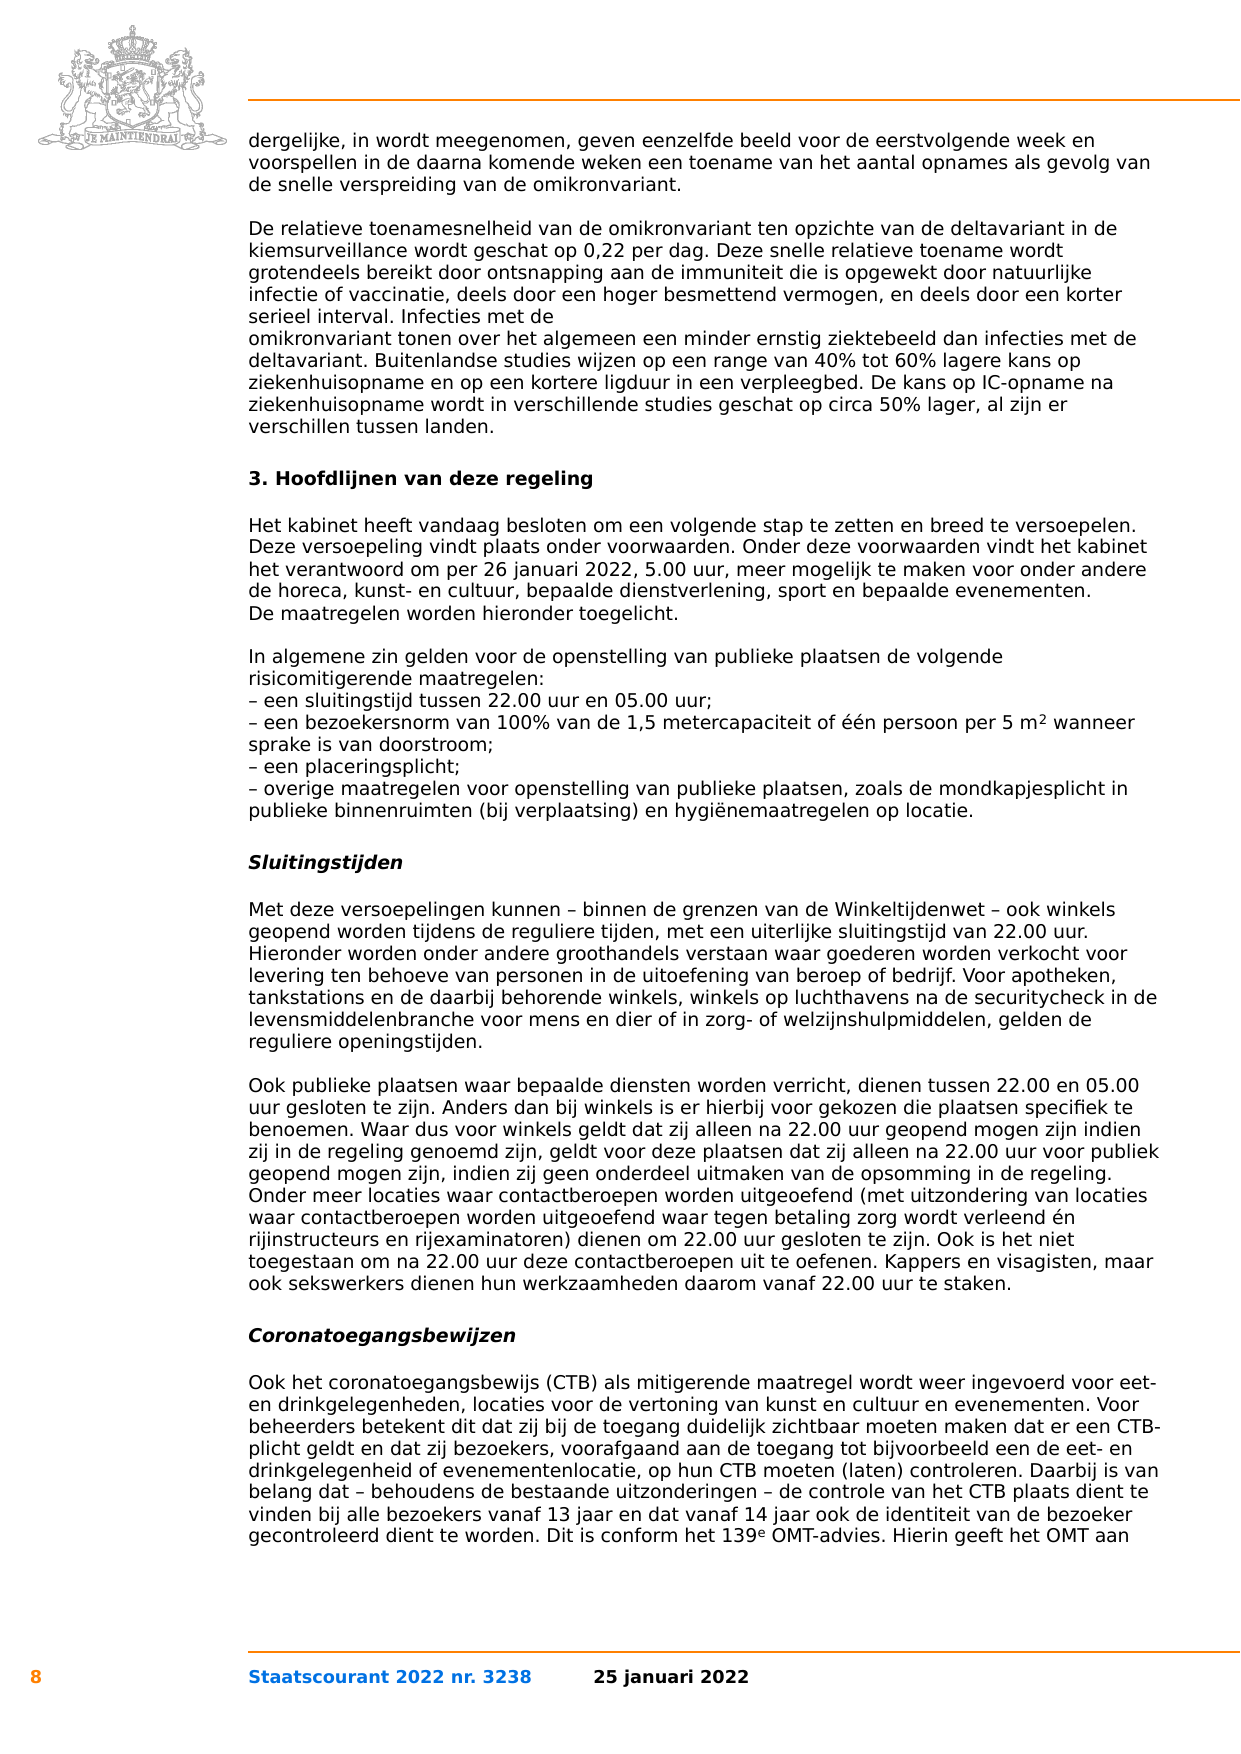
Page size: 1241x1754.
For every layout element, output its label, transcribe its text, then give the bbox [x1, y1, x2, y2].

text Ook publieke plaatsen waar bepaalde diensten worden verricht, dienen tussen 22.00 en 05.00 uur gesloten te zijn. Anders dan bij winkels is er hierbij voor gekozen die plaatsen specifiek te benoemen. Waar dus voor winkels geldt dat zij alleen na 22.00 uur geopend mogen zijn indien zij in de regeling genoemd zijn, geldt voor deze plaatsen dat zij alleen na 22.00 uur voor publiek geopend mogen zijn, indien zij geen onderdeel uitmaken van de opsomming in de regeling. Onder meer locaties waar contactberoepen worden uitgeoefend (met uitzondering van locaties waar contactberoepen worden uitgeoefend waar tegen betaling zorg wordt verleend én rijinstructeurs en rijexaminatoren) dienen om 22.00 uur gesloten te zijn. Ook is het niet toegestaan om na 22.00 uur deze contactberoepen uit te oefenen. Kappers en visagisten, maar ook sekswerkers dienen hun werkzaamheden daarom vanaf 22.00 uur te staken. [248, 1075, 1163, 1294]
text Het kabinet heeft vandaag besloten om een volgende stap te zetten en breed te versoepelen. Deze versoepeling vindt plaats onder voorwaarden. Onder deze voorwaarden vindt het kabinet het verantwoord om per 26 januari 2022, 5.00 uur, meer mogelijk te maken voor onder andere de horeca, kunst- en cultuur, bepaalde dienstverlening, sport en bepaalde evenementen. [248, 514, 1163, 602]
text In algemene zin gelden voor de openstelling van publieke plaatsen de volgende risicomitigerende maatregelen: [248, 646, 1163, 690]
text De relatieve toenamesnelheid van de omikronvariant ten opzichte van de deltavariant in de kiemsurveillance wordt geschat op 0,22 per dag. Deze snelle relatieve toename wordt grotendeels bereikt door ontsnapping aan de immuniteit die is opgewekt door natuurlijke infectie of vaccinatie, deels door een hoger besmettend vermogen, en deels door een korter serieel interval. Infecties met de [248, 218, 1163, 328]
text – overige maatregelen voor openstelling van publieke plaatsen, zoals de mondkapjesplicht in publieke binnenruimten (bij verplaatsing) en hygiënemaatregelen op locatie. [248, 778, 1163, 822]
text De maatregelen worden hieronder toegelicht. [248, 602, 1163, 624]
picture [38, 25, 227, 150]
text omikronvariant tonen over het algemeen een minder ernstig ziektebeeld dan infecties met de deltavariant. Buitenlandse studies wijzen op een range van 40% tot 60% lagere kans op ziekenhuisopname en op een kortere ligduur in een verpleegbed. De kans op IC-opname na ziekenhuisopname wordt in verschillende studies geschat op circa 50% lager, al zijn er verschillen tussen landen. [248, 328, 1163, 437]
text Met deze versoepelingen kunnen – binnen de grenzen van de Winkeltijdenwet – ook winkels geopend worden tijdens de reguliere tijden, met een uiterlijke sluitingstijd van 22.00 uur. Hieronder worden onder andere groothandels verstaan waar goederen worden verkocht voor levering ten behoeve van personen in de uitoefening van beroep of bedrijf. Voor apotheken, tankstations en de daarbij behorende winkels, winkels op luchthavens na de securitycheck in de levensmiddelenbranche voor mens en dier of in zorg- of welzijnshulpmiddelen, gelden de reguliere openingstijden. [248, 899, 1163, 1053]
text – een placeringsplicht; [248, 756, 1163, 778]
text – een sluitingstijd tussen 22.00 uur en 05.00 uur; [248, 690, 1163, 712]
text – een bezoekersnorm van 100% van de 1,5 metercapaciteit of één persoon per 5 m2 wanneer sprake is van doorstroom; [248, 712, 1163, 756]
subtitle Sluitingstijden [248, 852, 1163, 874]
text dergelijke, in wordt meegenomen, geven eenzelfde beeld voor de eerstvolgende week en voorspellen in de daarna komende weken een toename van het aantal opnames als gevolg van de snelle verspreiding van de omikronvariant. [248, 130, 1163, 196]
subtitle Coronatoegangsbewijzen [248, 1324, 1163, 1347]
text Ook het coronatoegangsbewijs (CTB) als mitigerende maatregel wordt weer ingevoerd voor eet- en drinkgelegenheden, locaties voor de vertoning van kunst en cultuur en evenementen. Voor beheerders betekent dit dat zij bij de toegang duidelijk zichtbaar moeten maken dat er een CTB-plicht geldt en dat zij bezoekers, voorafgaand aan de toegang tot bijvoorbeeld een de eet- en drinkgelegenheid of evenementenlocatie, op hun CTB moeten (laten) controleren. Daarbij is van belang dat – behoudens de bestaande uitzonderingen – de controle van het CTB plaats dient te vinden bij alle bezoekers vanaf 13 jaar en dat vanaf 14 jaar ook de identiteit van de bezoeker gecontroleerd dient te worden. Dit is conform het 139e OMT-advies. Hierin geeft het OMT aan [248, 1372, 1163, 1547]
subtitle 3. Hoofdlijnen van deze regeling [248, 467, 1163, 489]
